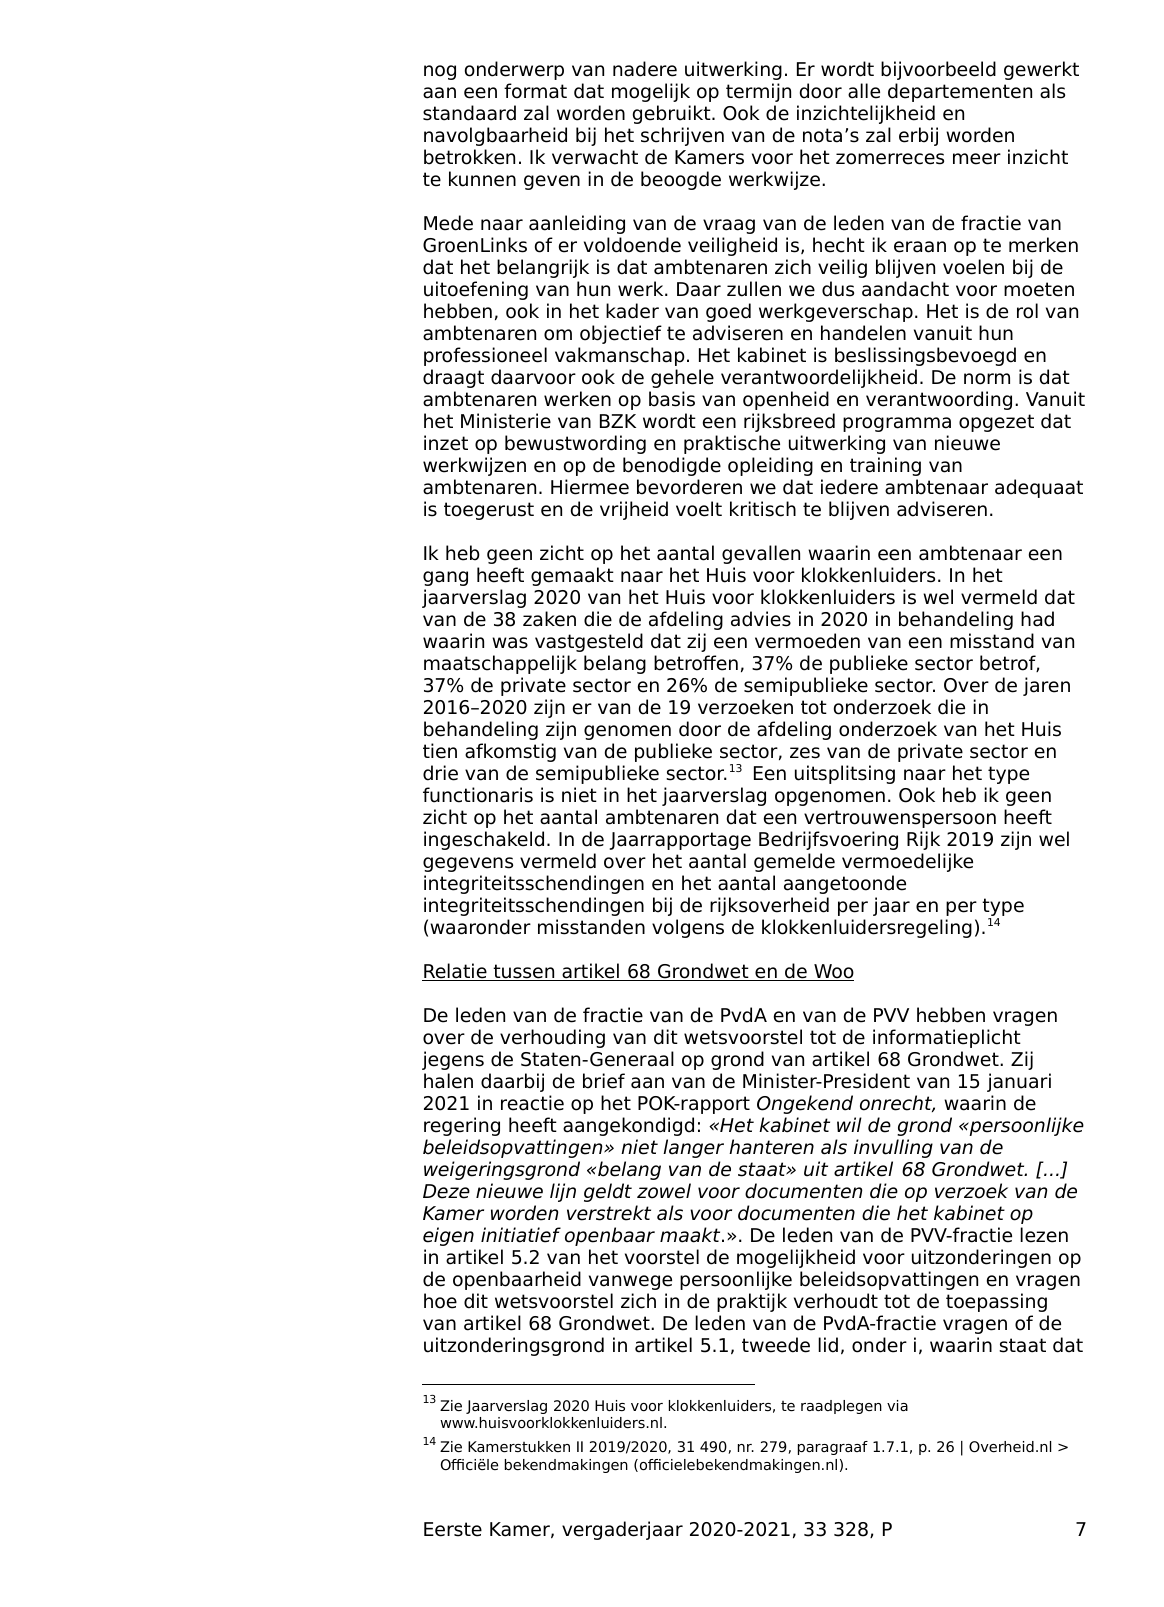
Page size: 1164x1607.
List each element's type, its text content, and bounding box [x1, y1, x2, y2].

text Mede naar aanleiding van de vraag van de leden van de fractie van GroenLinks of er voldoende veiligheid is, hecht ik eraan op te merken dat het belangrijk is dat ambtenaren zich veilig blijven voelen bij de uitoefening van hun werk. Daar zullen we dus aandacht voor moeten hebben, ook in het kader van goed werkgeverschap. Het is de rol van ambtenaren om objectief te adviseren en handelen vanuit hun professioneel vakmanschap. Het kabinet is beslissingsbevoegd en draagt daarvoor ook de gehele verantwoordelijkheid. De norm is dat ambtenaren werken op basis van openheid en verantwoording. Vanuit het Ministerie van BZK wordt een rijksbreed programma opgezet dat inzet op bewustwording en praktische uitwerking van nieuwe werkwijzen en op de benodigde opleiding en training van ambtenaren. Hiermee bevorderen we dat iedere ambtenaar adequaat is toegerust en de vrijheid voelt kritisch te blijven adviseren. [422, 213, 1087, 521]
text Ik heb geen zicht op het aantal gevallen waarin een ambtenaar een gang heeft gemaakt naar het Huis voor klokkenluiders. In het jaarverslag 2020 van het Huis voor klokkenluiders is wel vermeld dat van de 38 zaken die de afdeling advies in 2020 in behandeling had waarin was vastgesteld dat zij een vermoeden van een misstand van maatschappelijk belang betroffen, 37% de publieke sector betrof, 37% de private sector en 26% de semipublieke sector. Over de jaren 2016–2020 zijn er van de 19 verzoeken tot onderzoek die in behandeling zijn genomen door de afdeling onderzoek van het Huis tien afkomstig van de publieke sector, zes van de private sector en drie van de semipublieke sector. Een uitsplitsing naar het type functionaris is niet in het jaarverslag opgenomen. Ook heb ik geen zicht op het aantal ambtenaren dat een vertrouwenspersoon heeft ingeschakeld. In de Jaarrapportage Bedrijfsvoering Rijk 2019 zijn wel gegevens vermeld over het aantal gemelde vermoedelijke integriteitsschendingen en het aantal aangetoonde integriteitsschendingen bij de rijksoverheid per jaar en per type (waaronder misstanden volgens de klokkenluidersregeling). [422, 543, 1087, 939]
subtitle Relatie tussen artikel 68 Grondwet en de Woo [422, 961, 1087, 983]
text nog onderwerp van nadere uitwerking. Er wordt bijvoorbeeld gewerkt aan een format dat mogelijk op termijn door alle departementen als standaard zal worden gebruikt. Ook de inzichtelijkheid en navolgbaarheid bij het schrijven van de nota’s zal erbij worden betrokken. Ik verwacht de Kamers voor het zomerreces meer inzicht te kunnen geven in de beoogde werkwijze. [422, 59, 1087, 191]
text De leden van de fractie van de PvdA en van de PVV hebben vragen over de verhouding van dit wetsvoorstel tot de informatieplicht jegens de Staten-Generaal op grond van artikel 68 Grondwet. Zij halen daarbij de brief aan van de Minister-President van 15 januari 2021 in reactie op het POK-rapport Ongekend onrecht, waarin de regering heeft aangekondigd: «Het kabinet wil de grond «persoonlijke beleidsopvattingen» niet langer hanteren als invulling van de weigeringsgrond «belang van de staat» uit artikel 68 Grondwet. [...] Deze nieuwe lijn geldt zowel voor documenten die op verzoek van de Kamer worden verstrekt als voor documenten die het kabinet op eigen initiatief openbaar maakt.». De leden van de PVV-fractie lezen in artikel 5.2 van het voorstel de mogelijkheid voor uitzonderingen op de openbaarheid vanwege persoonlijke beleidsopvattingen en vragen hoe dit wetsvoorstel zich in de praktijk verhoudt tot de toepassing van artikel 68 Grondwet. De leden van de PvdA-fractie vragen of de uitzonderingsgrond in artikel 5.1, tweede lid, onder i, waarin staat dat [422, 1005, 1087, 1357]
text Zie Jaarverslag 2020 Huis voor klokkenluiders, te raadplegen via www.huisvoorklokkenluiders.nl. [422, 1393, 1087, 1432]
text Zie Kamerstukken II 2019/2020, 31 490, nr. 279, paragraaf 1.7.1, p. 26 | Overheid.nl > Officiële bekendmakingen (officielebekendmakingen.nl). [422, 1435, 1087, 1474]
